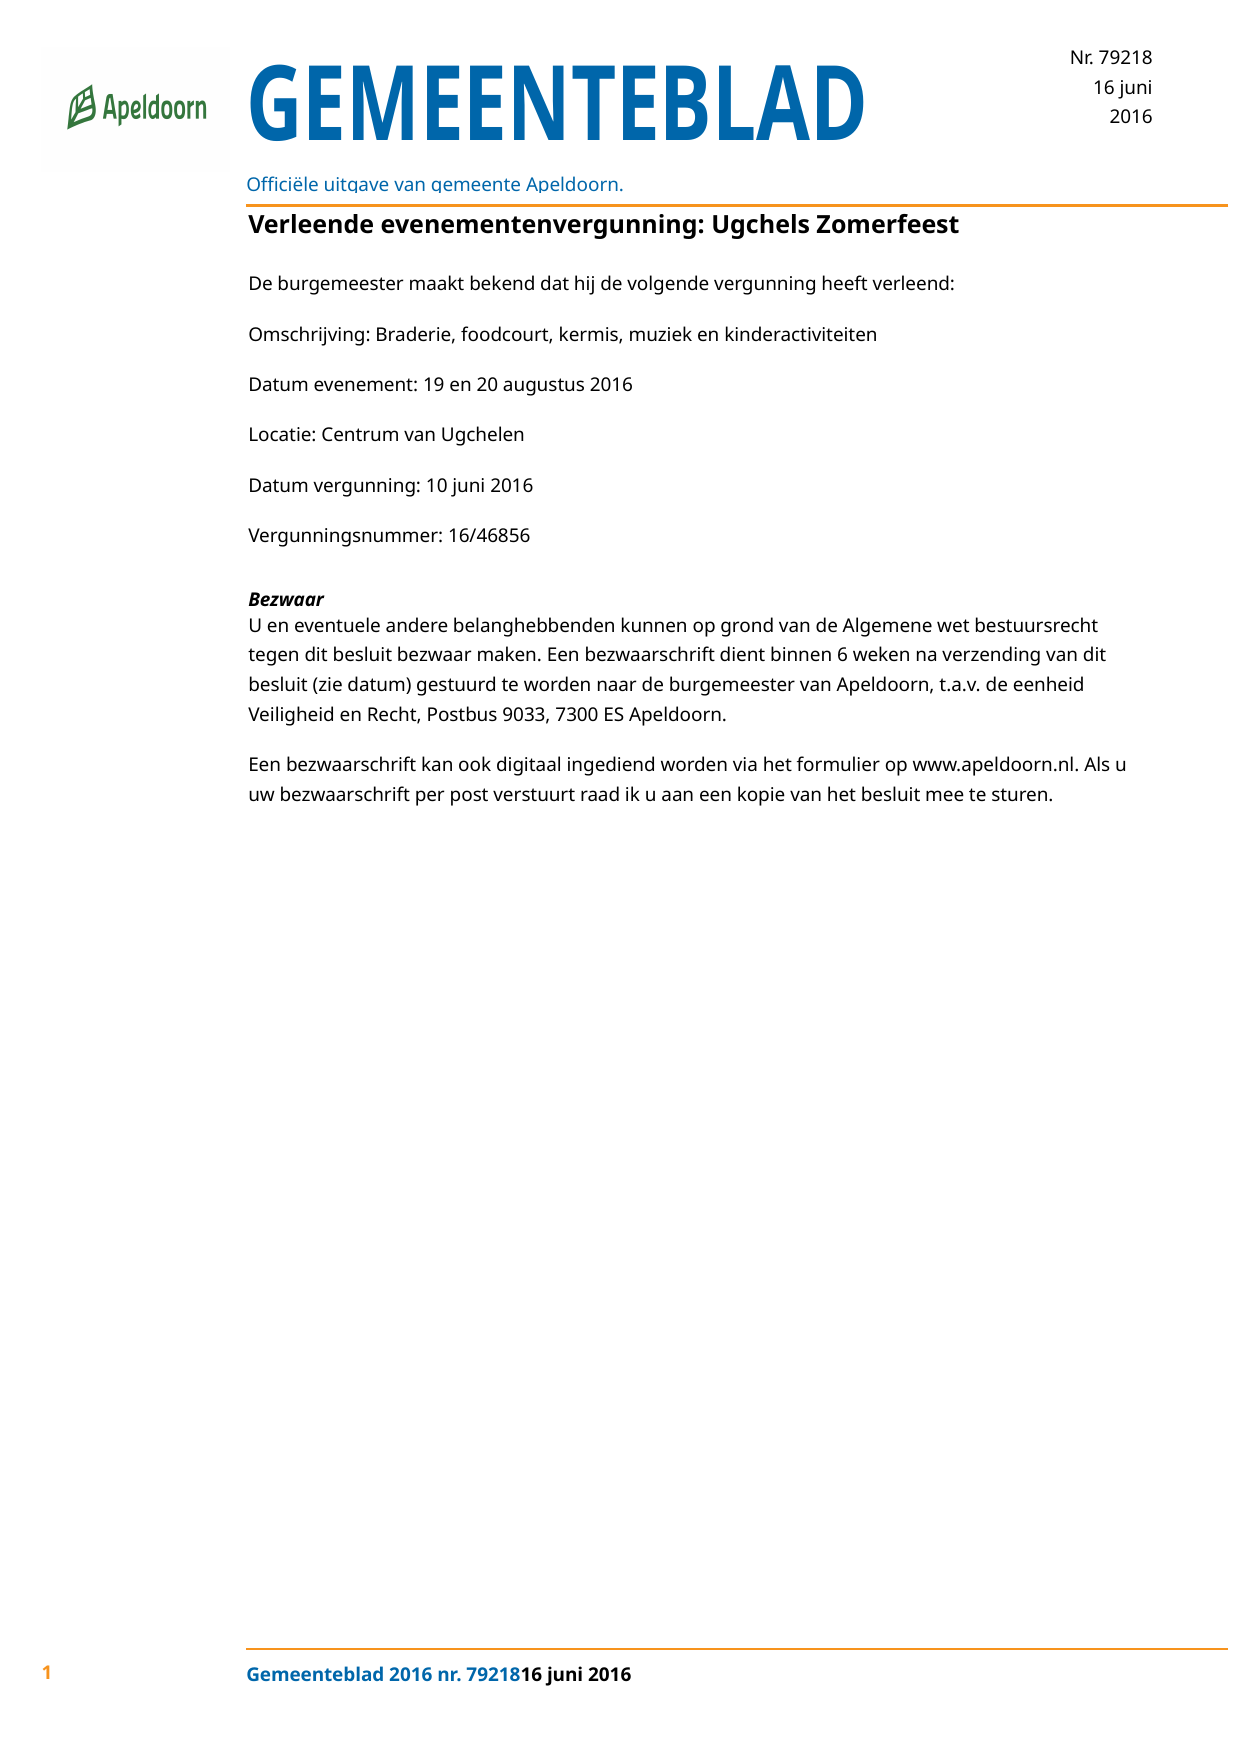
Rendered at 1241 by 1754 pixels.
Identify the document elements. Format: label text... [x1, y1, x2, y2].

text Datum vergunning: 10 juni 2016 [248, 472, 1152, 498]
text Omschrijving: Braderie, foodcourt, kermis, muziek en kinderactiviteiten [248, 321, 1152, 346]
text Bezwaar [248, 586, 1152, 612]
text Verleende evenementenvergunning: Ugchels Zomerfeest [248, 207, 1152, 241]
picture [41, 47, 231, 172]
text Datum evenement: 19 en 20 augustus 2016 [248, 371, 1152, 397]
text De burgemeester maakt bekend dat hij de volgende vergunning heeft verleend: [248, 270, 1152, 296]
text Vergunningsnummer: 16/46856 [248, 522, 1152, 548]
text Een bezwaarschrift kan ook digitaal ingediend worden via het formulier op www.apeldoorn.nl. Als u uw bezwaarschrift per post verstuurt raad ik u aan een kopie van het besluit mee te sturen. [248, 751, 1152, 807]
text U en eventuele andere belanghebbenden kunnen op grond van de Algemene wet bestuursrecht tegen dit besluit bezwaar maken. Een bezwaarschrift dient binnen 6 weken na verzending van dit besluit (zie datum) gestuurd te worden naar de burgemeester van Apeldoorn, t.a.v. de eenheid Veiligheid en Recht, Postbus 9033, 7300 ES Apeldoorn. [248, 612, 1152, 727]
text Locatie: Centrum van Ugchelen [248, 422, 1152, 447]
